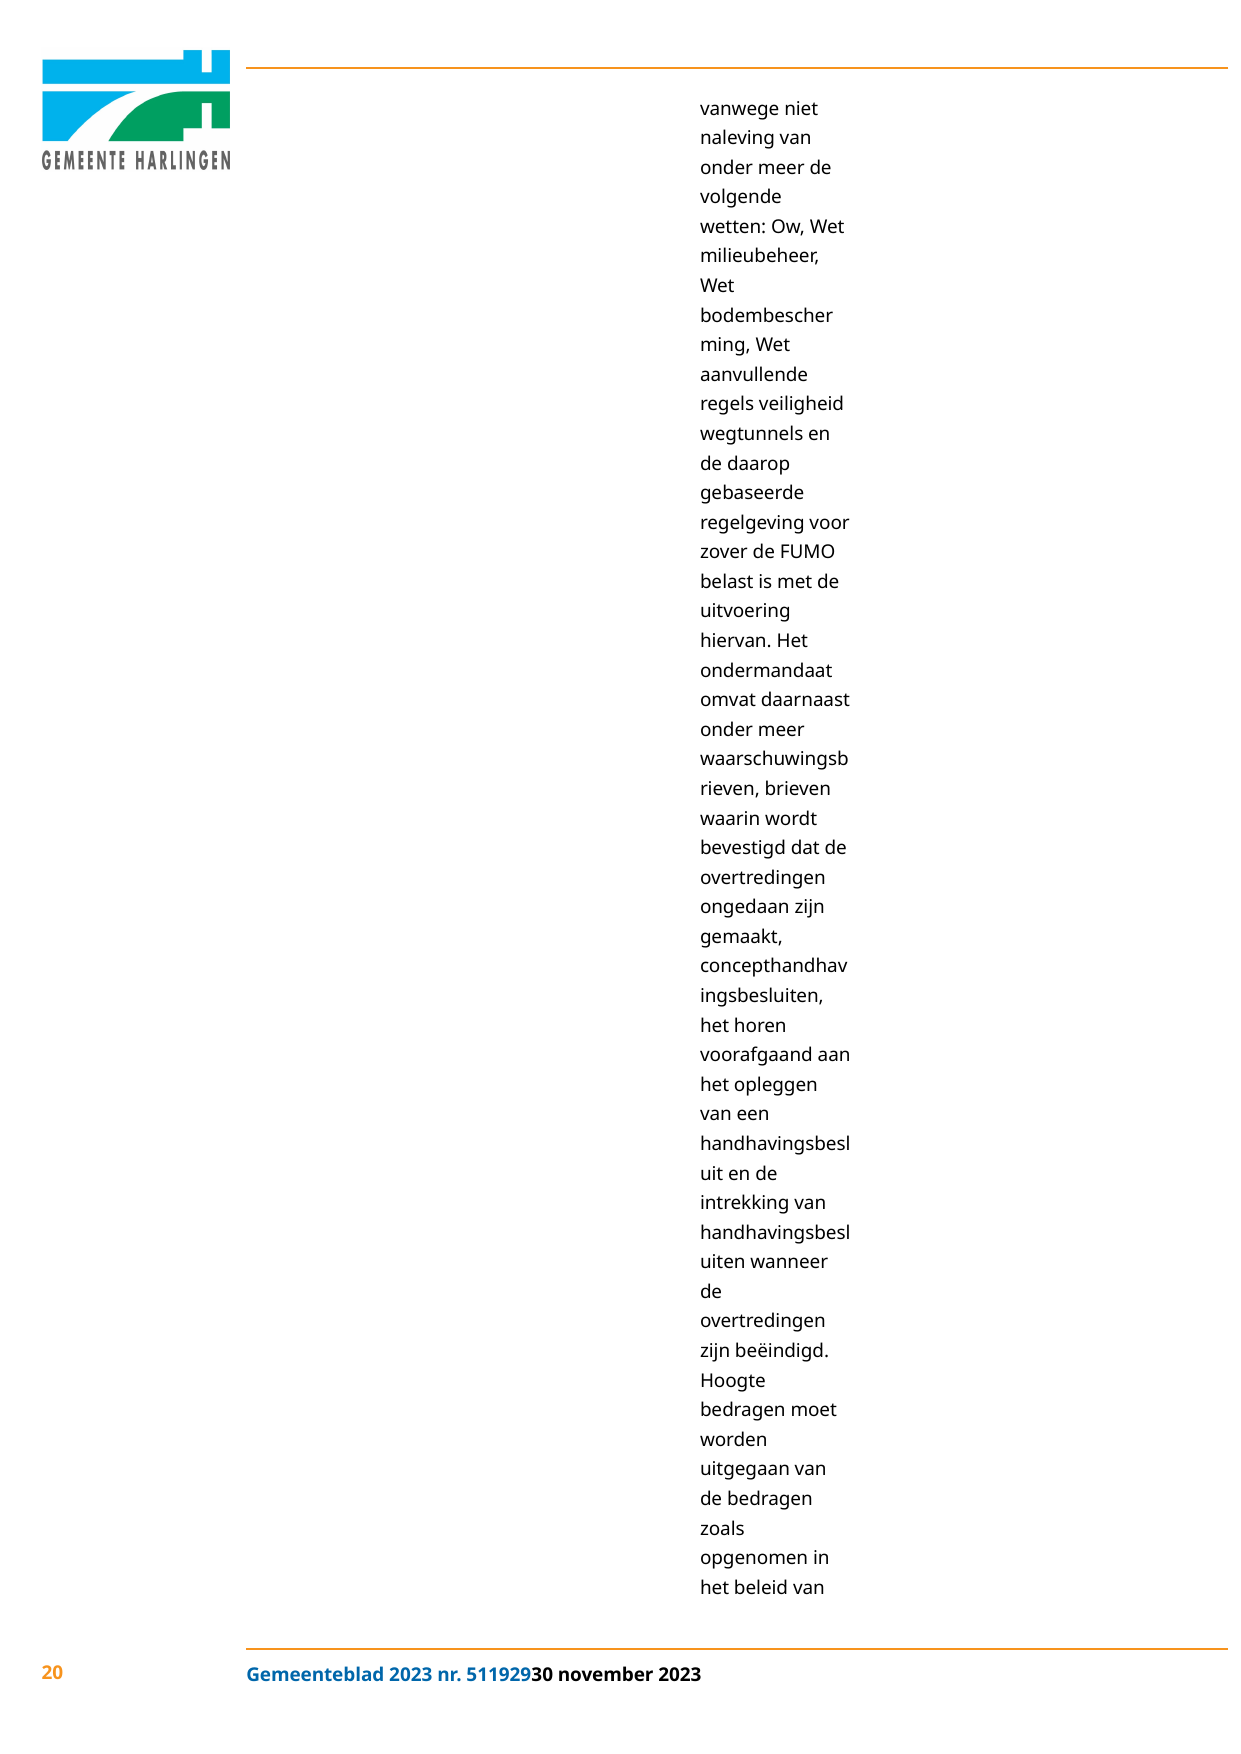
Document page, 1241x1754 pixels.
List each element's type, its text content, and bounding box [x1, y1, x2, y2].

picture [41, 47, 231, 172]
table_cell vanwege niet naleving van onder meer de volgende wetten: Ow, Wet milieubeheer, Wet bodembescherming, Wet aanvullende regels veiligheid wegtunnels en de daarop gebaseerde regelgeving voor zover de FUMO belast is met de uitvoering hiervan. Het ondermandaat omvat daarnaast onder meer waarschuwingsbrieven, brieven waarin wordt bevestigd dat de overtredingen ongedaan zijn gemaakt, concepthandhavingsbesluiten, het horen voorafgaand aan het opleggen van een handhavingsbesluit en de intrekking van handhavingsbesluiten wanneer de overtredingen zijn beëindigd. Hoogte bedragen moet worden uitgegaan van de bedragen zoals opgenomen in het beleid van [700, 95, 850, 1600]
table_cell [248, 95, 398, 1600]
table_cell [850, 95, 1152, 1600]
table_cell [549, 95, 700, 1600]
table_cell [399, 95, 549, 1600]
